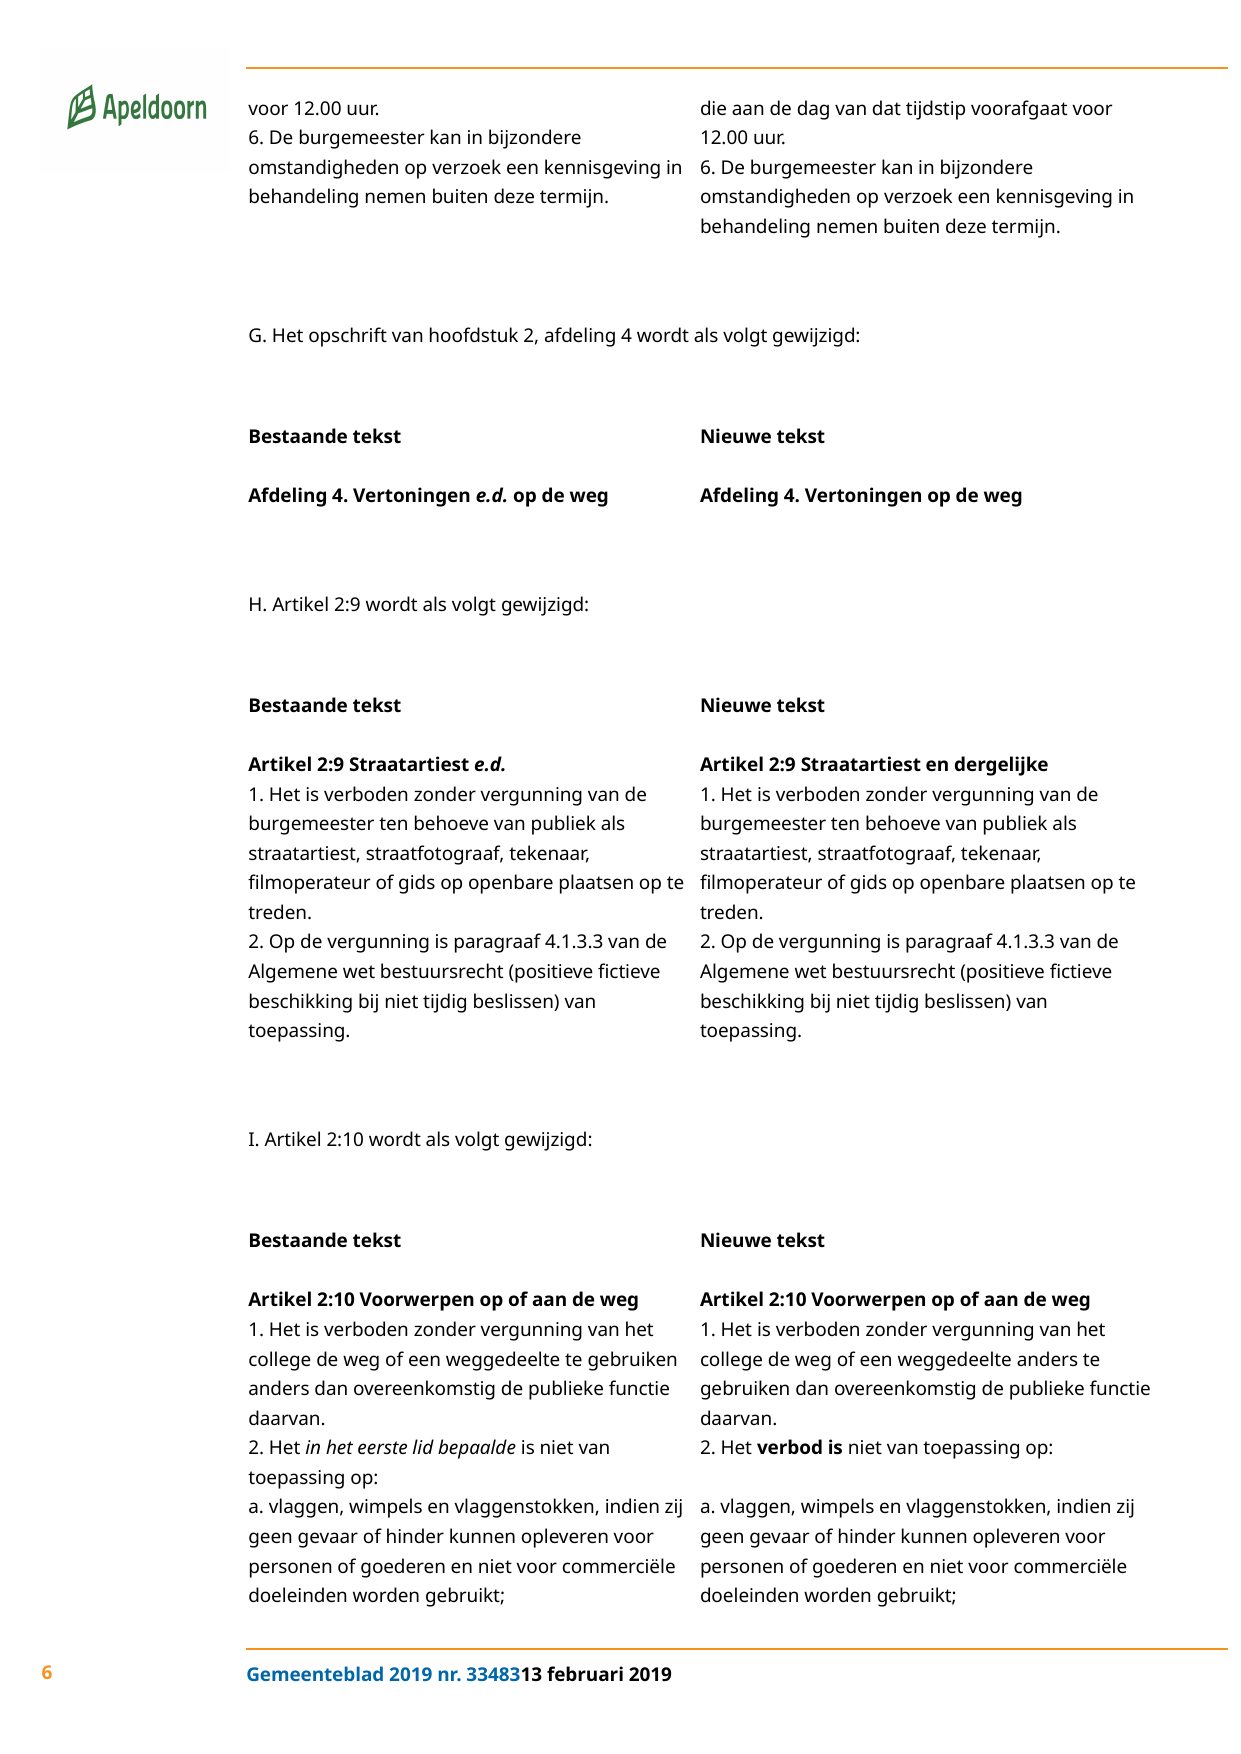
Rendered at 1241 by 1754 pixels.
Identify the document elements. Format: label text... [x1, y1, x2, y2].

table_header Bestaande tekst Afdeling 4. Vertoningen e.d. op de weg [248, 423, 700, 537]
table_header die aan de dag van dat tijdstip voorafgaat voor 12.00 uur. 6. De burgemeester kan in bijzondere omstandigheden op verzoek een kennisgeving in behandeling nemen buiten deze termijn. [700, 95, 1152, 268]
text I. Artikel 2:10 wordt als volgt gewijzigd: [248, 1126, 1152, 1152]
text G. Het opschrift van hoofdstuk 2, afdeling 4 wordt als volgt gewijzigd: [248, 322, 1152, 348]
table_header Bestaande tekst Artikel 2:10 Voorwerpen op of aan de weg 1. Het is verboden zonder vergunning van het college de weg of een weggedeelte te gebruiken anders dan overeenkomstig de publieke functie daarvan. 2. Het in het eerste lid bepaalde is niet van toepassing op: a. vlaggen, wimpels en vlaggenstokken, indien zij geen gevaar of hinder kunnen opleveren voor personen of goederen en niet voor commerciële doeleinden worden gebruikt; [248, 1228, 700, 1608]
text H. Artikel 2:9 wordt als volgt gewijzigd: [248, 591, 1152, 617]
table_header voor 12.00 uur. 6. De burgemeester kan in bijzondere omstandigheden op verzoek een kennisgeving in behandeling nemen buiten deze termijn. [248, 95, 700, 268]
picture [41, 47, 231, 172]
table_header Bestaande tekst Artikel 2:9 Straatartiest e.d. 1. Het is verboden zonder vergunning van de burgemeester ten behoeve van publiek als straatartiest, straatfotograaf, tekenaar, filmoperateur of gids op openbare plaatsen op te treden. 2. Op de vergunning is paragraaf 4.1.3.3 van de Algemene wet bestuursrecht (positieve fictieve beschikking bij niet tijdig beslissen) van toepassing. [248, 692, 700, 1073]
table_header Nieuwe tekst Artikel 2:10 Voorwerpen op of aan de weg 1. Het is verboden zonder vergunning van het college de weg of een weggedeelte anders te gebruiken dan overeenkomstig de publieke functie daarvan. 2. Het verbod is niet van toepassing op: a. vlaggen, wimpels en vlaggenstokken, indien zij geen gevaar of hinder kunnen opleveren voor personen of goederen en niet voor commerciële doeleinden worden gebruikt; [700, 1228, 1152, 1608]
table_header Nieuwe tekst Artikel 2:9 Straatartiest en dergelijke 1. Het is verboden zonder vergunning van de burgemeester ten behoeve van publiek als straatartiest, straatfotograaf, tekenaar, filmoperateur of gids op openbare plaatsen op te treden. 2. Op de vergunning is paragraaf 4.1.3.3 van de Algemene wet bestuursrecht (positieve fictieve beschikking bij niet tijdig beslissen) van toepassing. [700, 692, 1152, 1073]
table_header Nieuwe tekst Afdeling 4. Vertoningen op de weg [700, 423, 1152, 537]
